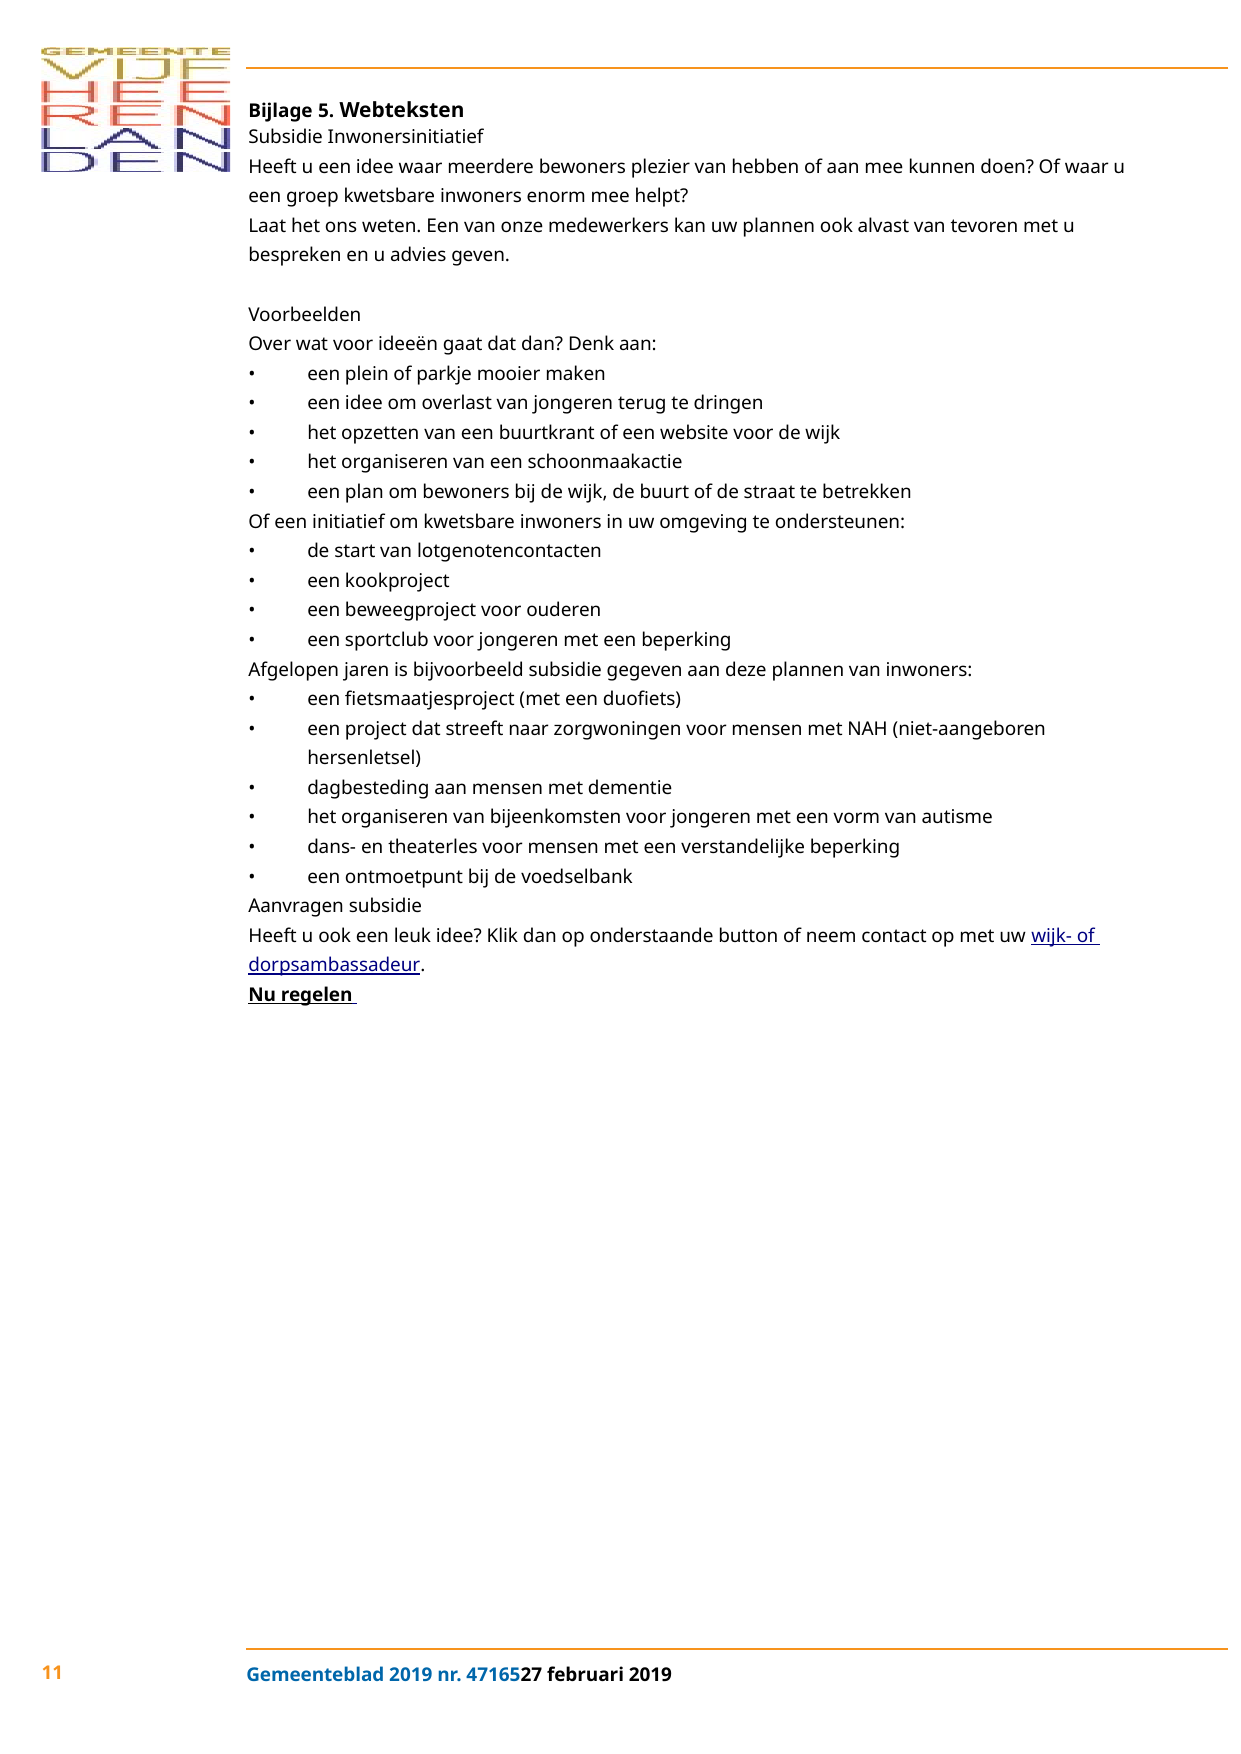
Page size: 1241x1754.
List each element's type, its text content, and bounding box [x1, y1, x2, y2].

text Heeft u een idee waar meerdere bewoners plezier van hebben of aan mee kunnen doen? Of waar u een groep kwetsbare inwoners enorm mee helpt? [248, 153, 1152, 208]
list een plan om bewoners bij de wijk, de buurt of de straat te betrekken [248, 478, 1152, 504]
text Aanvragen subsidie [248, 892, 1152, 918]
text Nu regelen [248, 981, 1152, 1007]
list de start van lotgenotencontacten [248, 537, 1152, 563]
list het opzetten van een buurtkrant of een website voor de wijk [248, 419, 1152, 445]
list dans- en theaterles voor mensen met een verstandelijke beperking [248, 833, 1152, 859]
text Bijlage 5. Webteksten [248, 95, 1152, 123]
text Heeft u ook een leuk idee? Klik dan op onderstaande button of neem contact op met uw wijk- of dorpsambassadeur. [248, 922, 1152, 977]
list dagbesteding aan mensen met dementie [248, 774, 1152, 800]
list een project dat streeft naar zorgwoningen voor mensen met NAH (niet-aangeboren hersenletsel) [248, 715, 1152, 770]
list een beweegproject voor ouderen [248, 597, 1152, 622]
text Of een initiatief om kwetsbare inwoners in uw omgeving te ondersteunen: [248, 508, 1152, 534]
list het organiseren van een schoonmaakactie [248, 449, 1152, 474]
list een kookproject [248, 567, 1152, 593]
text Laat het ons weten. Een van onze medewerkers kan uw plannen ook alvast van tevoren met u bespreken en u advies geven. [248, 212, 1152, 267]
picture [41, 47, 231, 172]
text Voorbeelden [248, 301, 1152, 327]
list een idee om overlast van jongeren terug te dringen [248, 389, 1152, 415]
text Subsidie Inwonersinitiatief [248, 123, 1152, 149]
list een ontmoetpunt bij de voedselbank [248, 863, 1152, 889]
list een sportclub voor jongeren met een beperking [248, 626, 1152, 652]
list een plein of parkje mooier maken [248, 360, 1152, 386]
text Afgelopen jaren is bijvoorbeeld subsidie gegeven aan deze plannen van inwoners: [248, 656, 1152, 682]
list het organiseren van bijeenkomsten voor jongeren met een vorm van autisme [248, 804, 1152, 829]
text Over wat voor ideeën gaat dat dan? Denk aan: [248, 330, 1152, 356]
list een fietsmaatjesproject (met een duofiets) [248, 685, 1152, 711]
